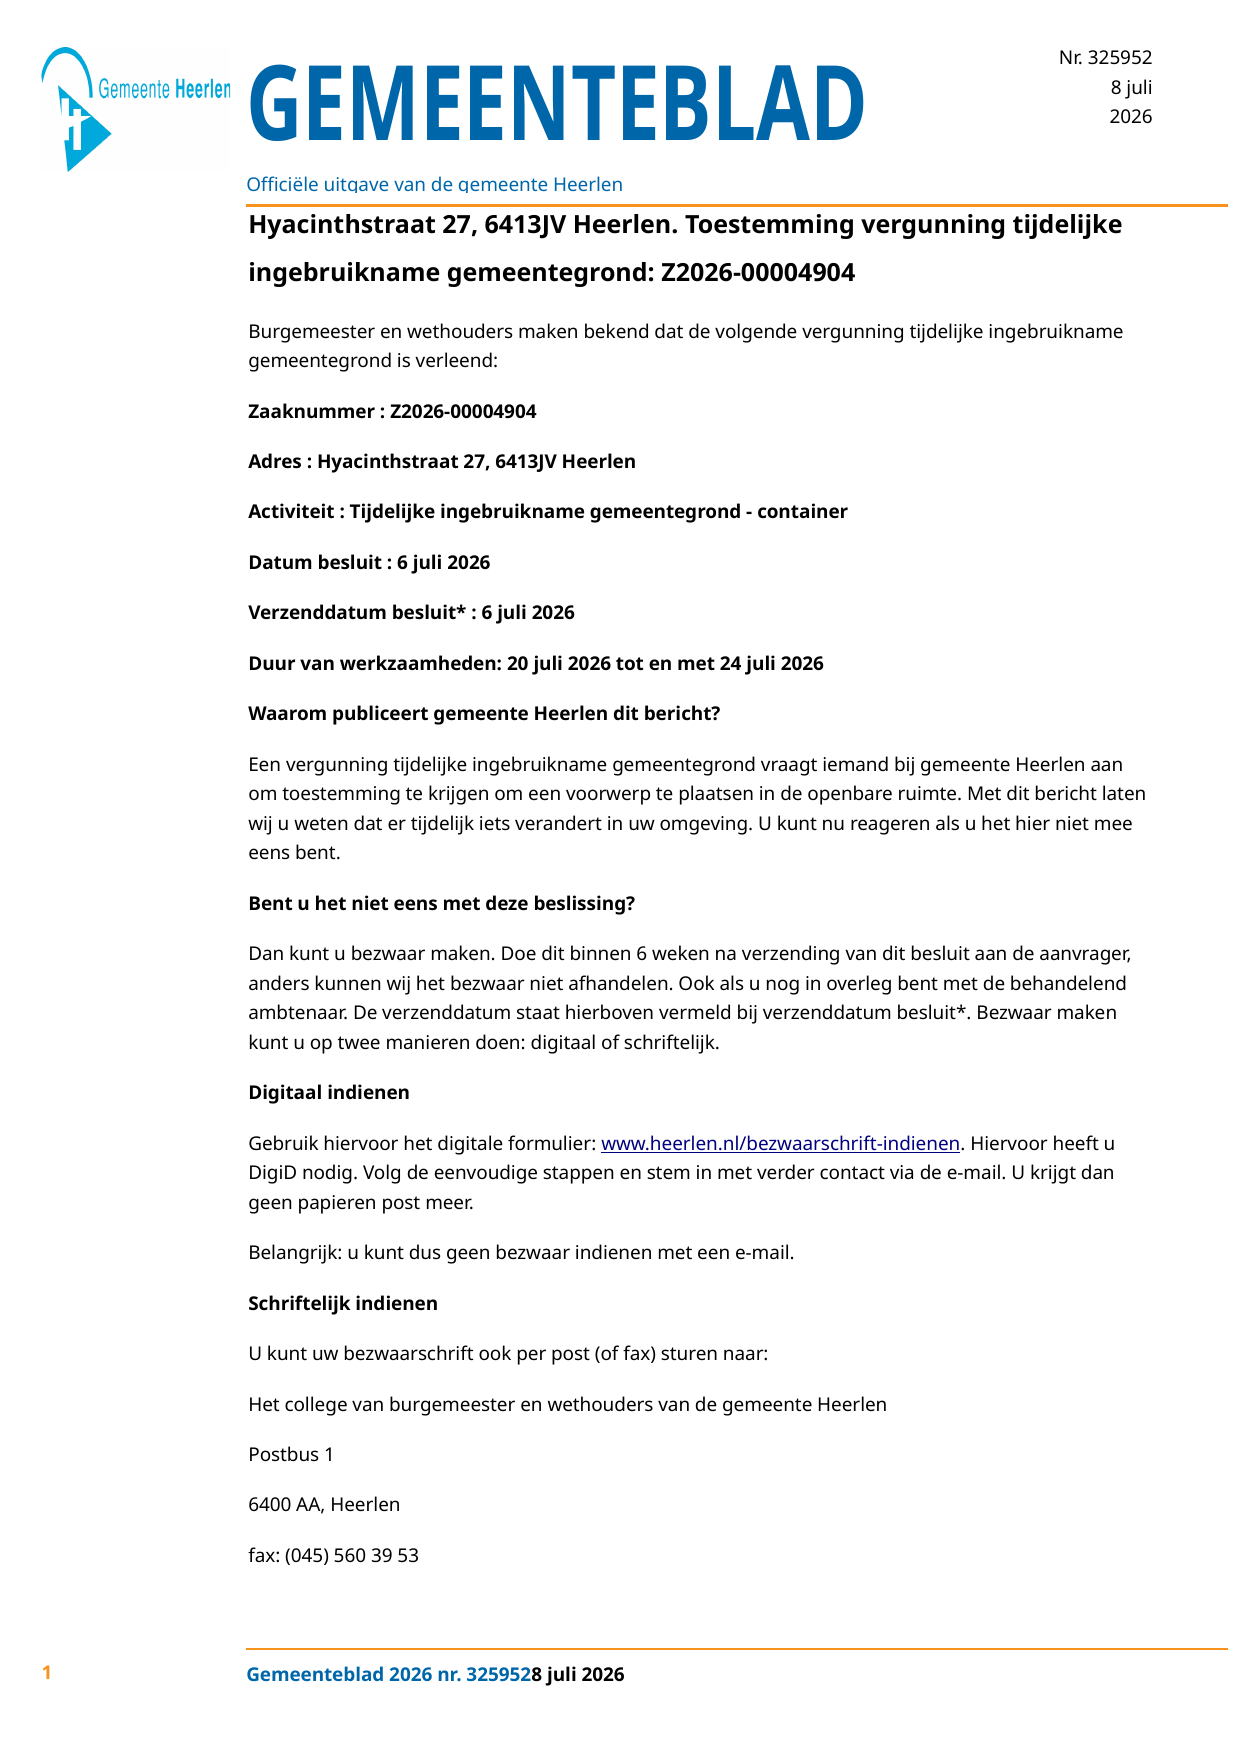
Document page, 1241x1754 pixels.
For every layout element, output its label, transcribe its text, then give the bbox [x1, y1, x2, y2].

text Gebruik hiervoor het digitale formulier: www.heerlen.nl/bezwaarschrift-indienen. Hiervoor heeft u DigiD nodig. Volg de eenvoudige stappen en stem in met verder contact via de e-mail. U krijgt dan geen papieren post meer. [248, 1130, 1152, 1215]
text U kunt uw bezwaarschrift ook per post (of fax) sturen naar: [248, 1340, 1152, 1366]
picture [41, 47, 231, 172]
text fax: (045) 560 39 53 [248, 1542, 1152, 1568]
text Activiteit : Tijdelijke ingebruikname gemeentegrond - container [248, 499, 1152, 524]
text Digitaal indienen [248, 1079, 1152, 1105]
text Burgemeester en wethouders maken bekend dat de volgende vergunning tijdelijke ingebruikname gemeentegrond is verleend: [248, 318, 1152, 373]
text Zaaknummer : Z2026-00004904 [248, 398, 1152, 424]
text Duur van werkzaamheden: 20 juli 2026 tot en met 24 juli 2026 [248, 650, 1152, 676]
text Dan kunt u bezwaar maken. Doe dit binnen 6 weken na verzending van dit besluit aan de aanvrager, anders kunnen wij het bezwaar niet afhandelen. Ook als u nog in overleg bent met de behandelend ambtenaar. De verzenddatum staat hierboven vermeld bij verzenddatum besluit*. Bezwaar maken kunt u op twee manieren doen: digitaal of schriftelijk. [248, 940, 1152, 1055]
text Schriftelijk indienen [248, 1290, 1152, 1316]
text Verzenddatum besluit* : 6 juli 2026 [248, 599, 1152, 625]
text Het college van burgemeester en wethouders van de gemeente Heerlen [248, 1391, 1152, 1417]
picture [41, 47, 59, 70]
text Datum besluit : 6 juli 2026 [248, 549, 1152, 575]
text Bent u het niet eens met deze beslissing? [248, 890, 1152, 916]
text Hyacinthstraat 27, 6413JV Heerlen. Toestemming vergunning tijdelijke ingebruikname gemeentegrond: Z2026-00004904 [248, 207, 1152, 288]
text Adres : Hyacinthstraat 27, 6413JV Heerlen [248, 448, 1152, 474]
text Postbus 1 [248, 1441, 1152, 1467]
text Een vergunning tijdelijke ingebruikname gemeentegrond vraagt iemand bij gemeente Heerlen aan om toestemming te krijgen om een voorwerp te plaatsen in de openbare ruimte. Met dit bericht laten wij u weten dat er tijdelijk iets verandert in uw omgeving. U kunt nu reageren als u het hier niet mee eens bent. [248, 751, 1152, 865]
text 6400 AA, Heerlen [248, 1492, 1152, 1517]
text Belangrijk: u kunt dus geen bezwaar indienen met een e-mail. [248, 1239, 1152, 1265]
text Waarom publiceert gemeente Heerlen dit bericht? [248, 700, 1152, 726]
